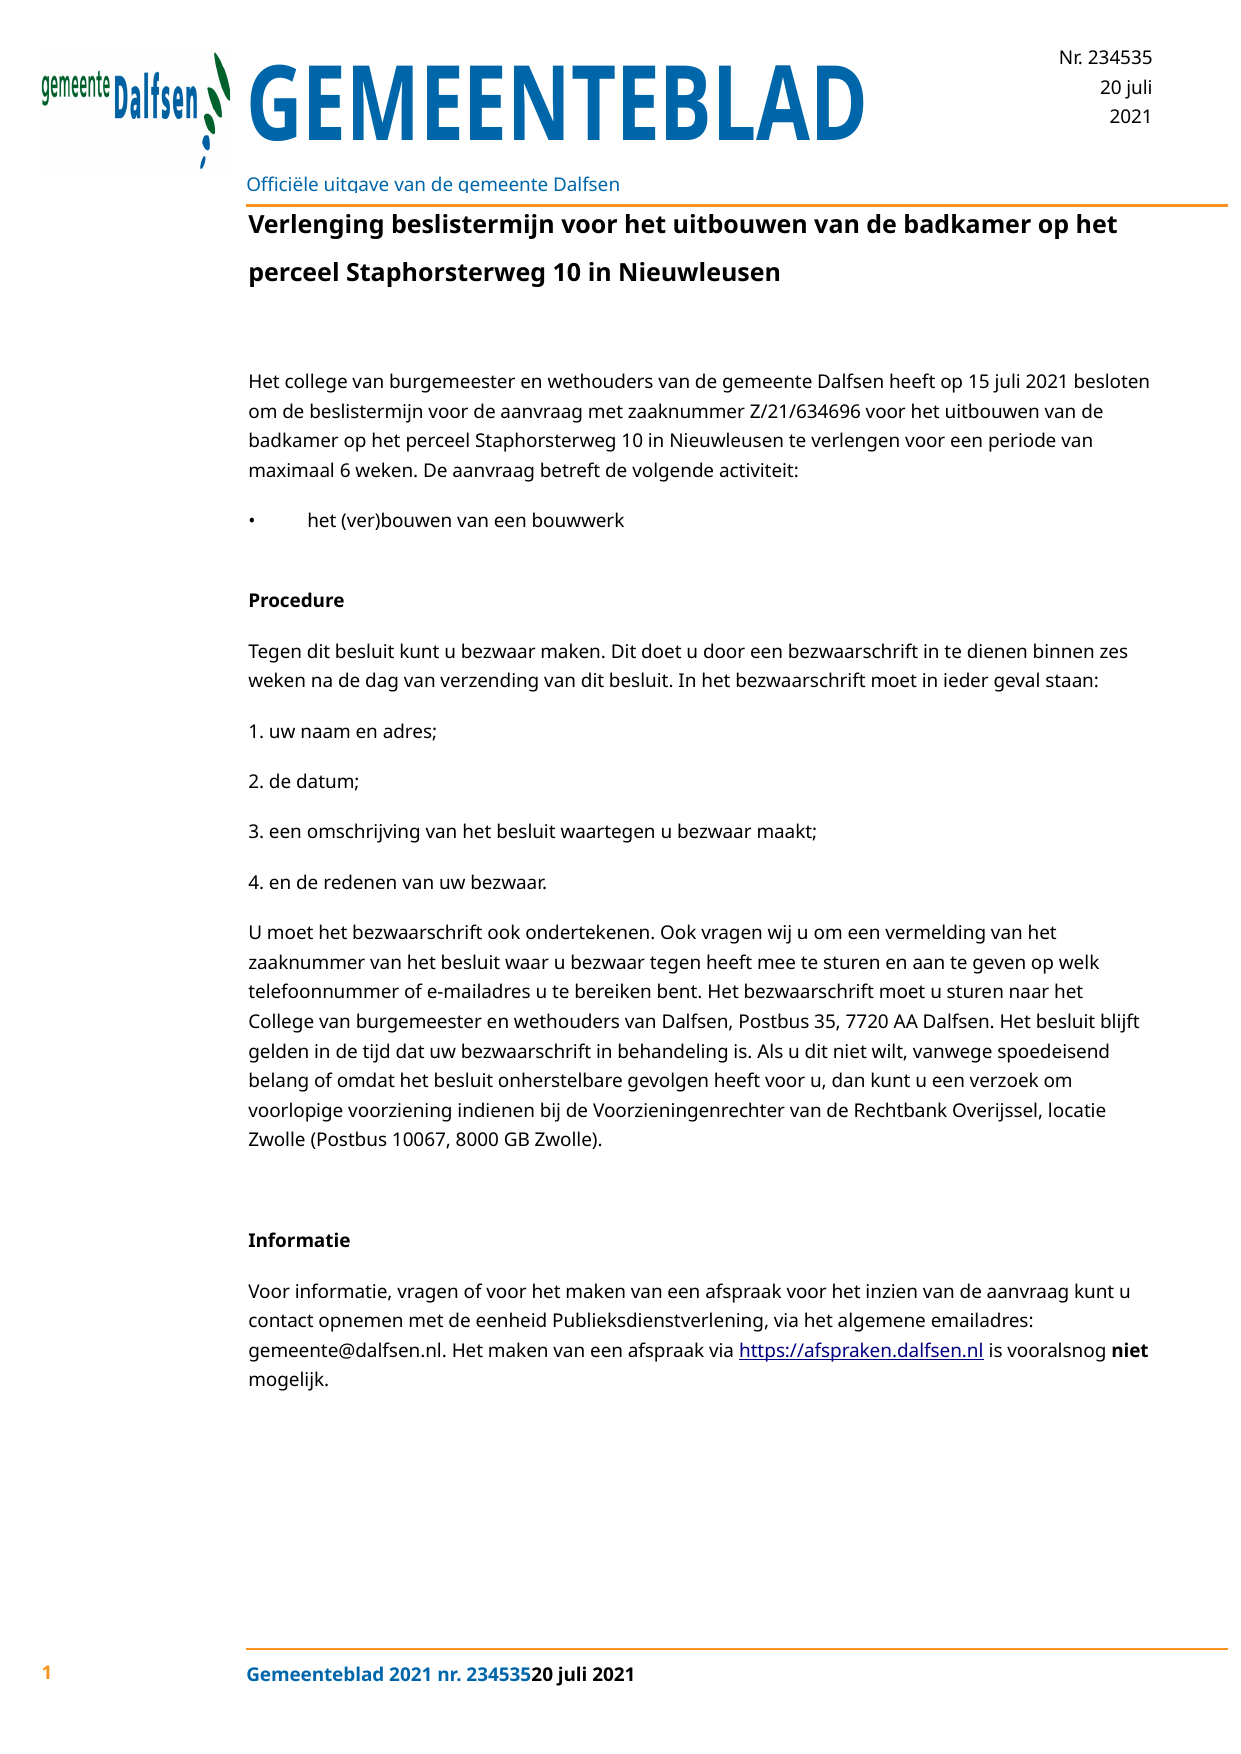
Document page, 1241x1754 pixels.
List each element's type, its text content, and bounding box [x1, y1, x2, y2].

text Voor informatie, vragen of voor het maken van een afspraak voor het inzien van de aanvraag kunt u contact opnemen met de eenheid Publieksdienstverlening, via het algemene emailadres: gemeente@dalfsen.nl. Het maken van een afspraak via https://afspraken.dalfsen.nl is vooralsnog niet mogelijk. [248, 1278, 1152, 1392]
text Het college van burgemeester en wethouders van de gemeente Dalfsen heeft op 15 juli 2021 besloten om de beslistermijn voor de aanvraag met zaaknummer Z/21/634696 voor het uitbouwen van de badkamer op het perceel Staphorsterweg 10 in Nieuwleusen te verlengen voor een periode van maximaal 6 weken. De aanvraag betreft de volgende activiteit: [248, 368, 1152, 483]
text 1. uw naam en adres; [248, 718, 1152, 744]
text Verlenging beslistermijn voor het uitbouwen van de badkamer op het perceel Staphorsterweg 10 in Nieuwleusen [248, 207, 1152, 288]
text Informatie [248, 1227, 1152, 1253]
text U moet het bezwaarschrift ook ondertekenen. Ook vragen wij u om een vermelding van het zaaknummer van het besluit waar u bezwaar tegen heeft mee te sturen en aan te geven op welk telefoonnummer of e-mailadres u te bereiken bent. Het bezwaarschrift moet u sturen naar het College van burgemeester en wethouders van Dalfsen, Postbus 35, 7720 AA Dalfsen. Het besluit blijft gelden in de tijd dat uw bezwaarschrift in behandeling is. Als u dit niet wilt, vanwege spoedeisend belang of omdat het besluit onherstelbare gevolgen heeft voor u, dan kunt u een verzoek om voorlopige voorziening indienen bij de Voorzieningenrechter van de Rechtbank Overijssel, locatie Zwolle (Postbus 10067, 8000 GB Zwolle). [248, 919, 1152, 1152]
list het (ver)bouwen van een bouwwerk [248, 507, 1152, 533]
text Procedure [248, 587, 1152, 613]
text 2. de datum; [248, 768, 1152, 794]
text Tegen dit besluit kunt u bezwaar maken. Dit doet u door een bezwaarschrift in te dienen binnen zes weken na de dag van verzending van dit besluit. In het bezwaarschrift moet in ieder geval staan: [248, 638, 1152, 693]
text 4. en de redenen van uw bezwaar. [248, 869, 1152, 895]
text 3. een omschrijving van het besluit waartegen u bezwaar maakt; [248, 819, 1152, 844]
picture [41, 47, 231, 172]
